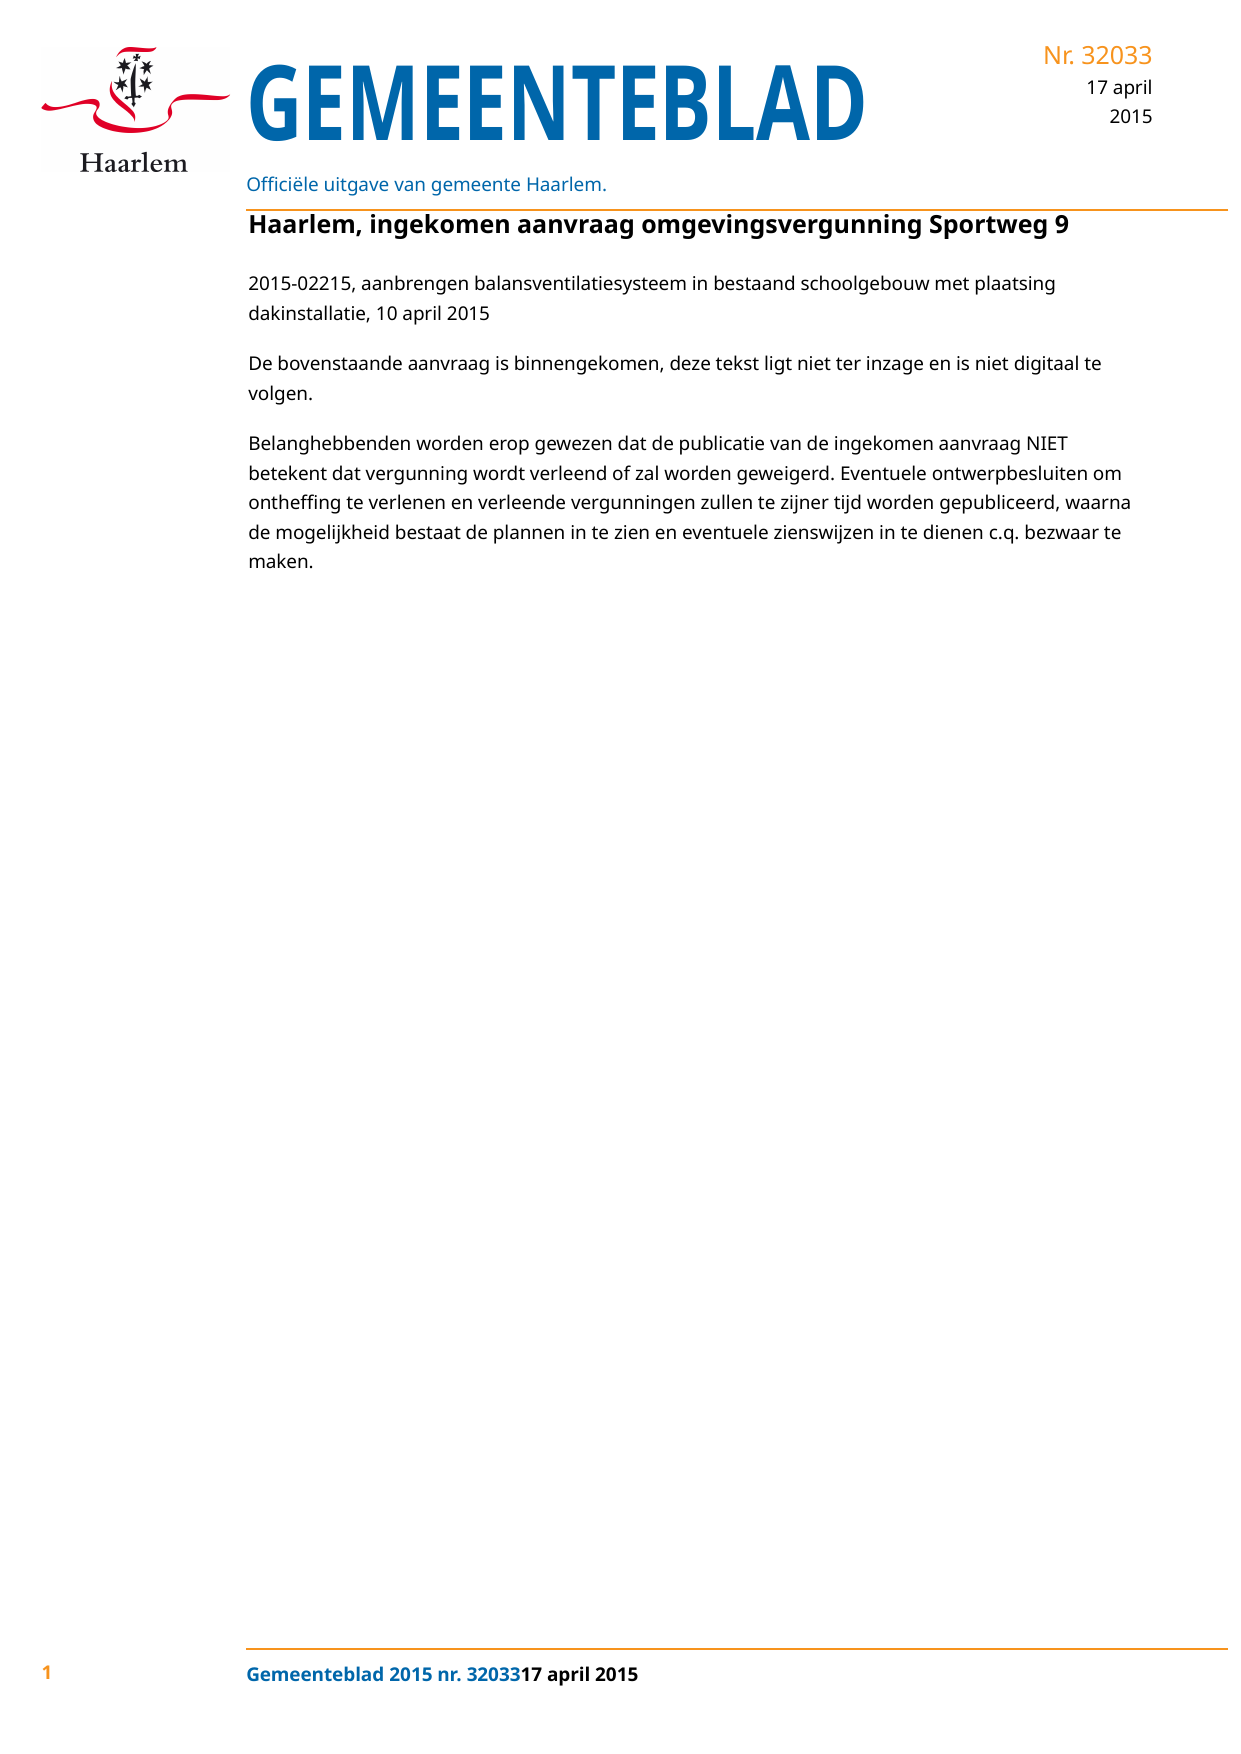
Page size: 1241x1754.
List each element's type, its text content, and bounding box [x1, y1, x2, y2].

picture [41, 47, 231, 172]
text Belanghebbenden worden erop gewezen dat de publicatie van de ingekomen aanvraag NIET betekent dat vergunning wordt verleend of zal worden geweigerd. Eventuele ontwerpbesluiten om ontheffing te verlenen en verleende vergunningen zullen te zijner tijd worden gepubliceerd, waarna de mogelijkheid bestaat de plannen in te zien en eventuele zienswijzen in te dienen c.q. bezwaar te maken. [248, 430, 1152, 574]
text 2015-02215, aanbrengen balansventilatiesysteem in bestaand schoolgebouw met plaatsing dakinstallatie, 10 april 2015 [248, 270, 1152, 326]
text Haarlem, ingekomen aanvraag omgevingsvergunning Sportweg 9 [248, 211, 1152, 241]
text De bovenstaande aanvraag is binnengekomen, deze tekst ligt niet ter inzage en is niet digitaal te volgen. [248, 350, 1152, 406]
